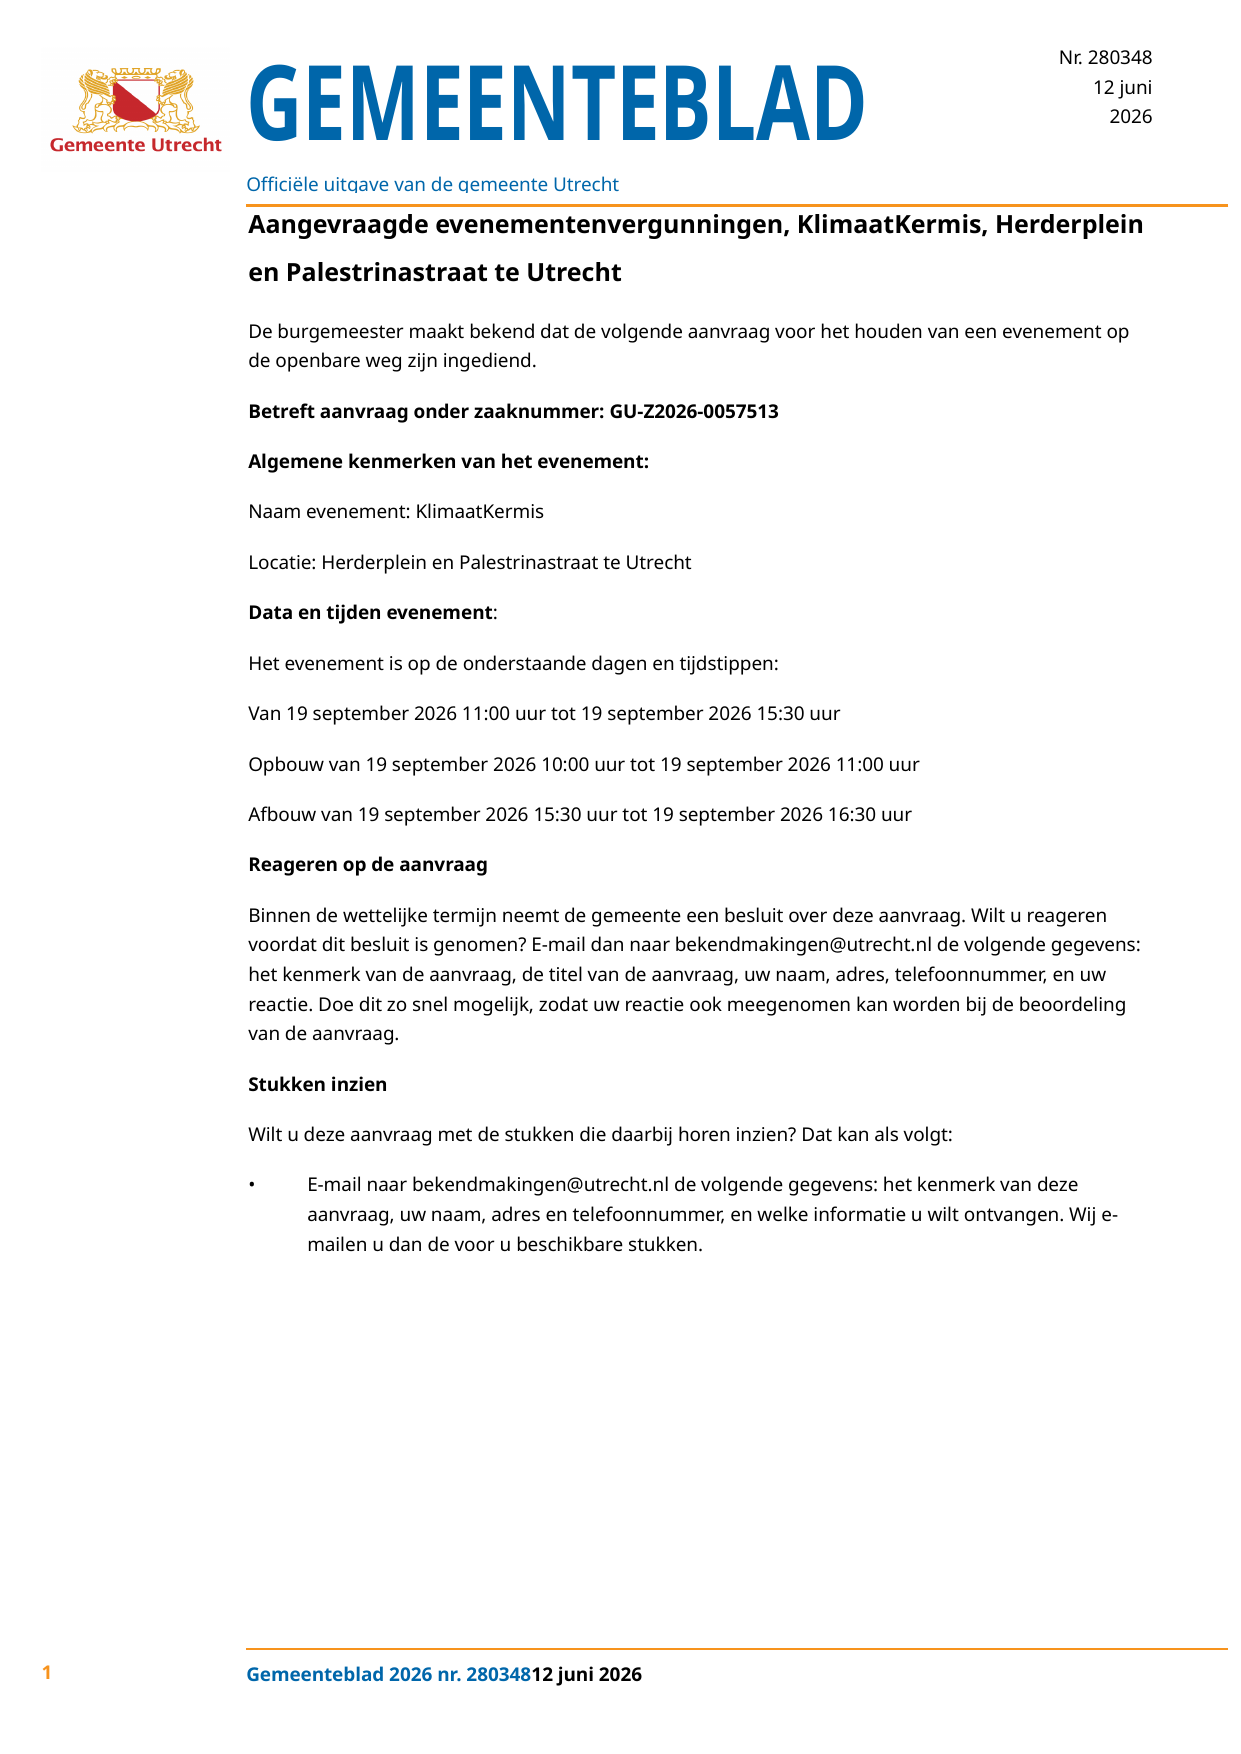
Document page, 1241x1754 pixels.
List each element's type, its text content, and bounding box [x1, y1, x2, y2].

text Algemene kenmerken van het evenement: [248, 448, 1152, 474]
text Reageren op de aanvraag [248, 852, 1152, 877]
text De burgemeester maakt bekend dat de volgende aanvraag voor het houden van een evenement op de openbare weg zijn ingediend. [248, 318, 1152, 373]
picture [41, 47, 231, 172]
text Afbouw van 19 september 2026 15:30 uur tot 19 september 2026 16:30 uur [248, 801, 1152, 827]
text Stukken inzien [248, 1071, 1152, 1097]
text Binnen de wettelijke termijn neemt de gemeente een besluit over deze aanvraag. Wilt u reageren voordat dit besluit is genomen? E-mail dan naar bekendmakingen@utrecht.nl de volgende gegevens: het kenmerk van de aanvraag, de titel van de aanvraag, uw naam, adres, telefoonnummer, en uw reactie. Doe dit zo snel mogelijk, zodat uw reactie ook meegenomen kan worden bij de beoordeling van de aanvraag. [248, 902, 1152, 1046]
text Betreft aanvraag onder zaaknummer: GU-Z2026-0057513 [248, 398, 1152, 424]
text Van 19 september 2026 11:00 uur tot 19 september 2026 15:30 uur [248, 700, 1152, 726]
text Locatie: Herderplein en Palestrinastraat te Utrecht [248, 549, 1152, 575]
text Aangevraagde evenementenvergunningen, KlimaatKermis, Herderplein en Palestrinastraat te Utrecht [248, 207, 1152, 288]
text Wilt u deze aanvraag met de stukken die daarbij horen inzien? Dat kan als volgt: [248, 1121, 1152, 1147]
text Data en tijden evenement: [248, 599, 1152, 625]
text Naam evenement: KlimaatKermis [248, 499, 1152, 524]
text Het evenement is op de onderstaande dagen en tijdstippen: [248, 650, 1152, 676]
list E-mail naar bekendmakingen@utrecht.nl de volgende gegevens: het kenmerk van deze aanvraag, uw naam, adres en telefoonnummer, en welke informatie u wilt ontvangen. Wij e-mailen u dan de voor u beschikbare stukken. [248, 1172, 1152, 1257]
text Opbouw van 19 september 2026 10:00 uur tot 19 september 2026 11:00 uur [248, 751, 1152, 777]
